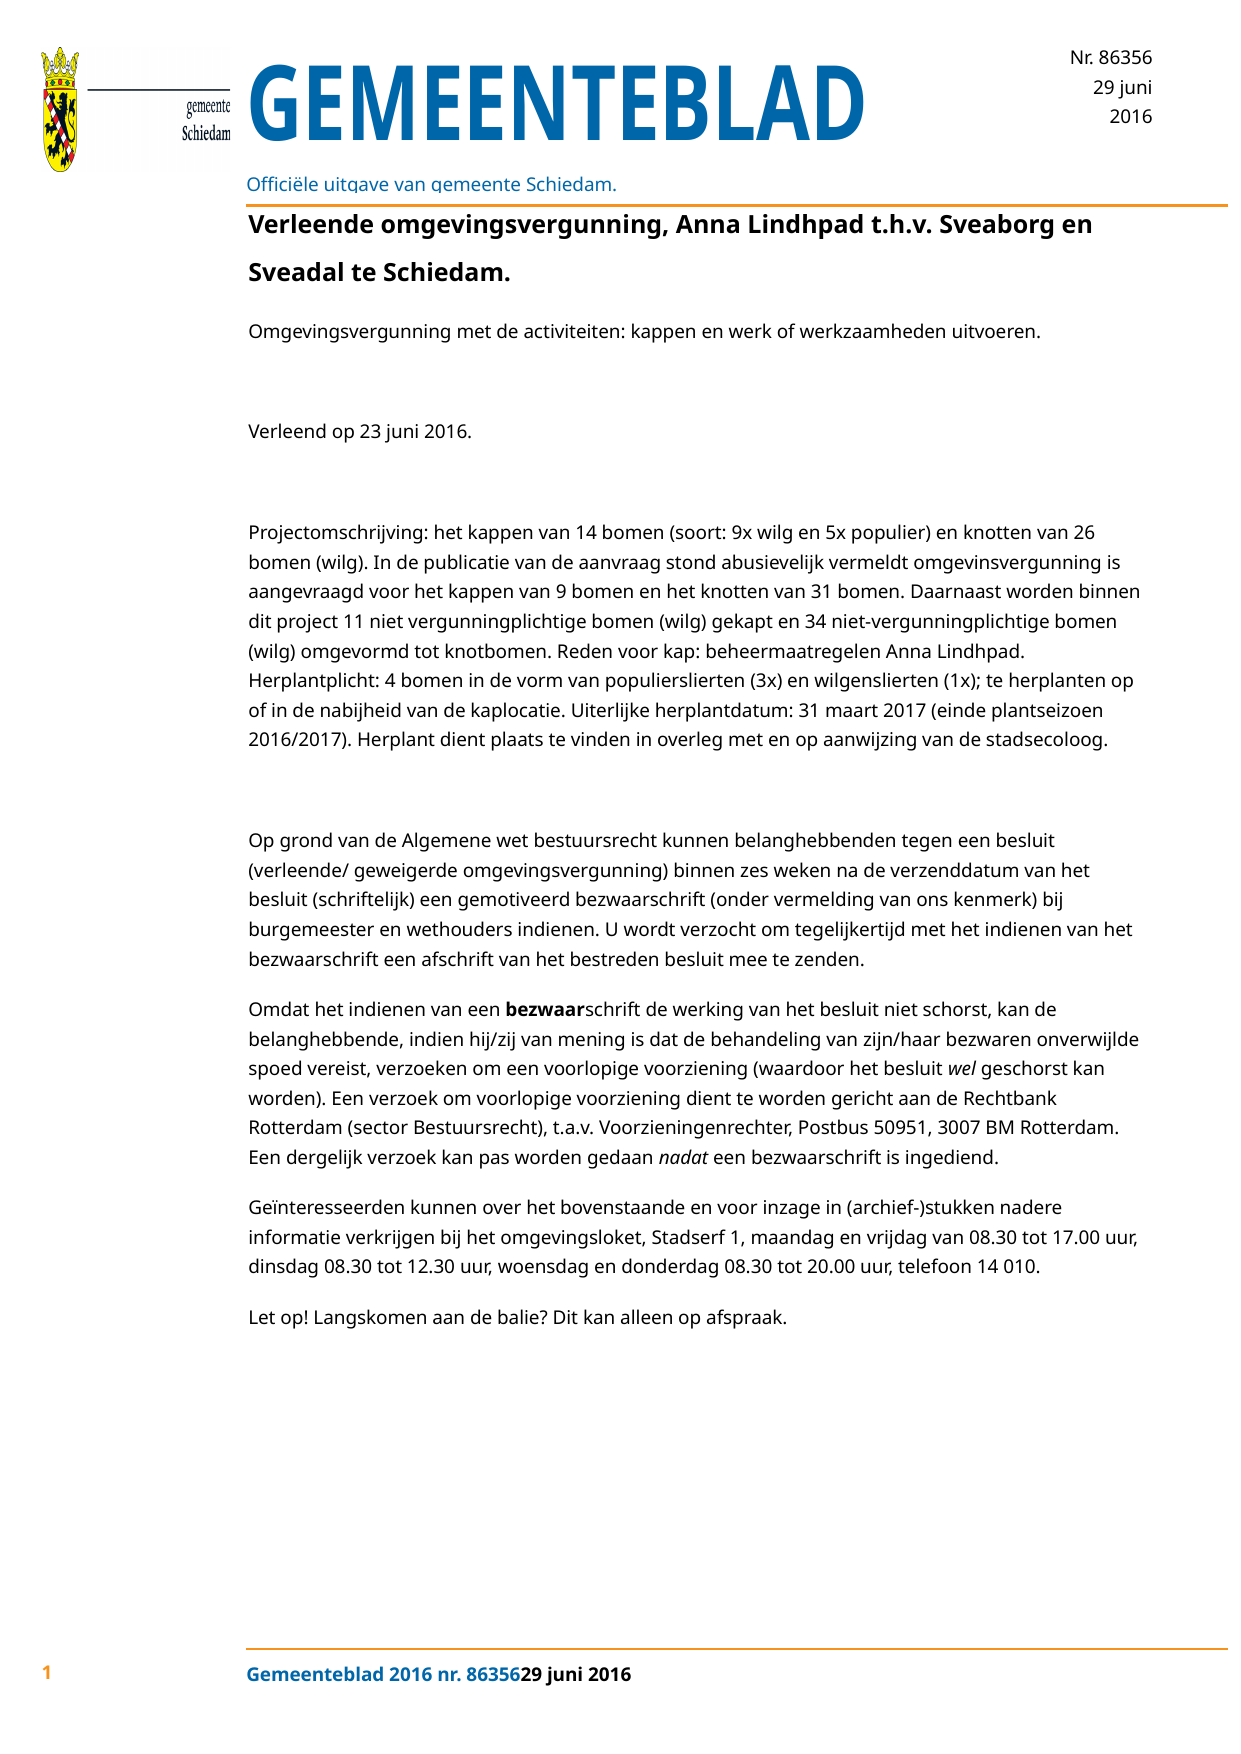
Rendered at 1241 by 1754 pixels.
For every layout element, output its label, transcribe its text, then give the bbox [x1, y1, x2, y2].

text Verleend op 23 juni 2016. [248, 419, 1152, 444]
text Omgevingsvergunning met de activiteiten: kappen en werk of werkzaamheden uitvoeren. [248, 318, 1152, 344]
text Let op! Langskomen aan de balie? Dit kan alleen op afspraak. [248, 1304, 1152, 1330]
text Verleende omgevingsvergunning, Anna Lindhpad t.h.v. Sveaborg en Sveadal te Schiedam. [248, 207, 1152, 288]
text Geïnteresseerden kunnen over het bovenstaande en voor inzage in (archief-)stukken nadere informatie verkrijgen bij het omgevingsloket, Stadserf 1, maandag en vrijdag van 08.30 tot 17.00 uur, dinsdag 08.30 tot 12.30 uur, woensdag en donderdag 08.30 tot 20.00 uur, telefoon 14 010. [248, 1194, 1152, 1279]
picture [41, 47, 231, 172]
text Projectomschrijving: het kappen van 14 bomen (soort: 9x wilg en 5x populier) en knotten van 26 bomen (wilg). In de publicatie van de aanvraag stond abusievelijk vermeldt omgevinsvergunning is aangevraagd voor het kappen van 9 bomen en het knotten van 31 bomen. Daarnaast worden binnen dit project 11 niet vergunningplichtige bomen (wilg) gekapt en 34 niet-vergunningplichtige bomen (wilg) omgevormd tot knotbomen. Reden voor kap: beheermaatregelen Anna Lindhpad. Herplantplicht: 4 bomen in de vorm van populierslierten (3x) en wilgenslierten (1x); te herplanten op of in de nabijheid van de kaplocatie. Uiterlijke herplantdatum: 31 maart 2017 (einde plantseizoen 2016/2017). Herplant dient plaats te vinden in overleg met en op aanwijzing van de stadsecoloog. [248, 519, 1152, 752]
text Op grond van de Algemene wet bestuursrecht kunnen belanghebbenden tegen een besluit (verleende/ geweigerde omgevingsvergunning) binnen zes weken na de verzenddatum van het besluit (schriftelijk) een gemotiveerd bezwaarschrift (onder vermelding van ons kenmerk) bij burgemeester en wethouders indienen. U wordt verzocht om tegelijkertijd met het indienen van het bezwaarschrift een afschrift van het bestreden besluit mee te zenden. [248, 827, 1152, 972]
text Omdat het indienen van een bezwaarschrift de werking van het besluit niet schorst, kan de belanghebbende, indien hij/zij van mening is dat de behandeling van zijn/haar bezwaren onverwijlde spoed vereist, verzoeken om een voorlopige voorziening (waardoor het besluit wel geschorst kan worden). Een verzoek om voorlopige voorziening dient te worden gericht aan de Rechtbank Rotterdam (sector Bestuursrecht), t.a.v. Voorzieningenrechter, Postbus 50951, 3007 BM Rotterdam. Een dergelijk verzoek kan pas worden gedaan nadat een bezwaarschrift is ingediend. [248, 996, 1152, 1170]
